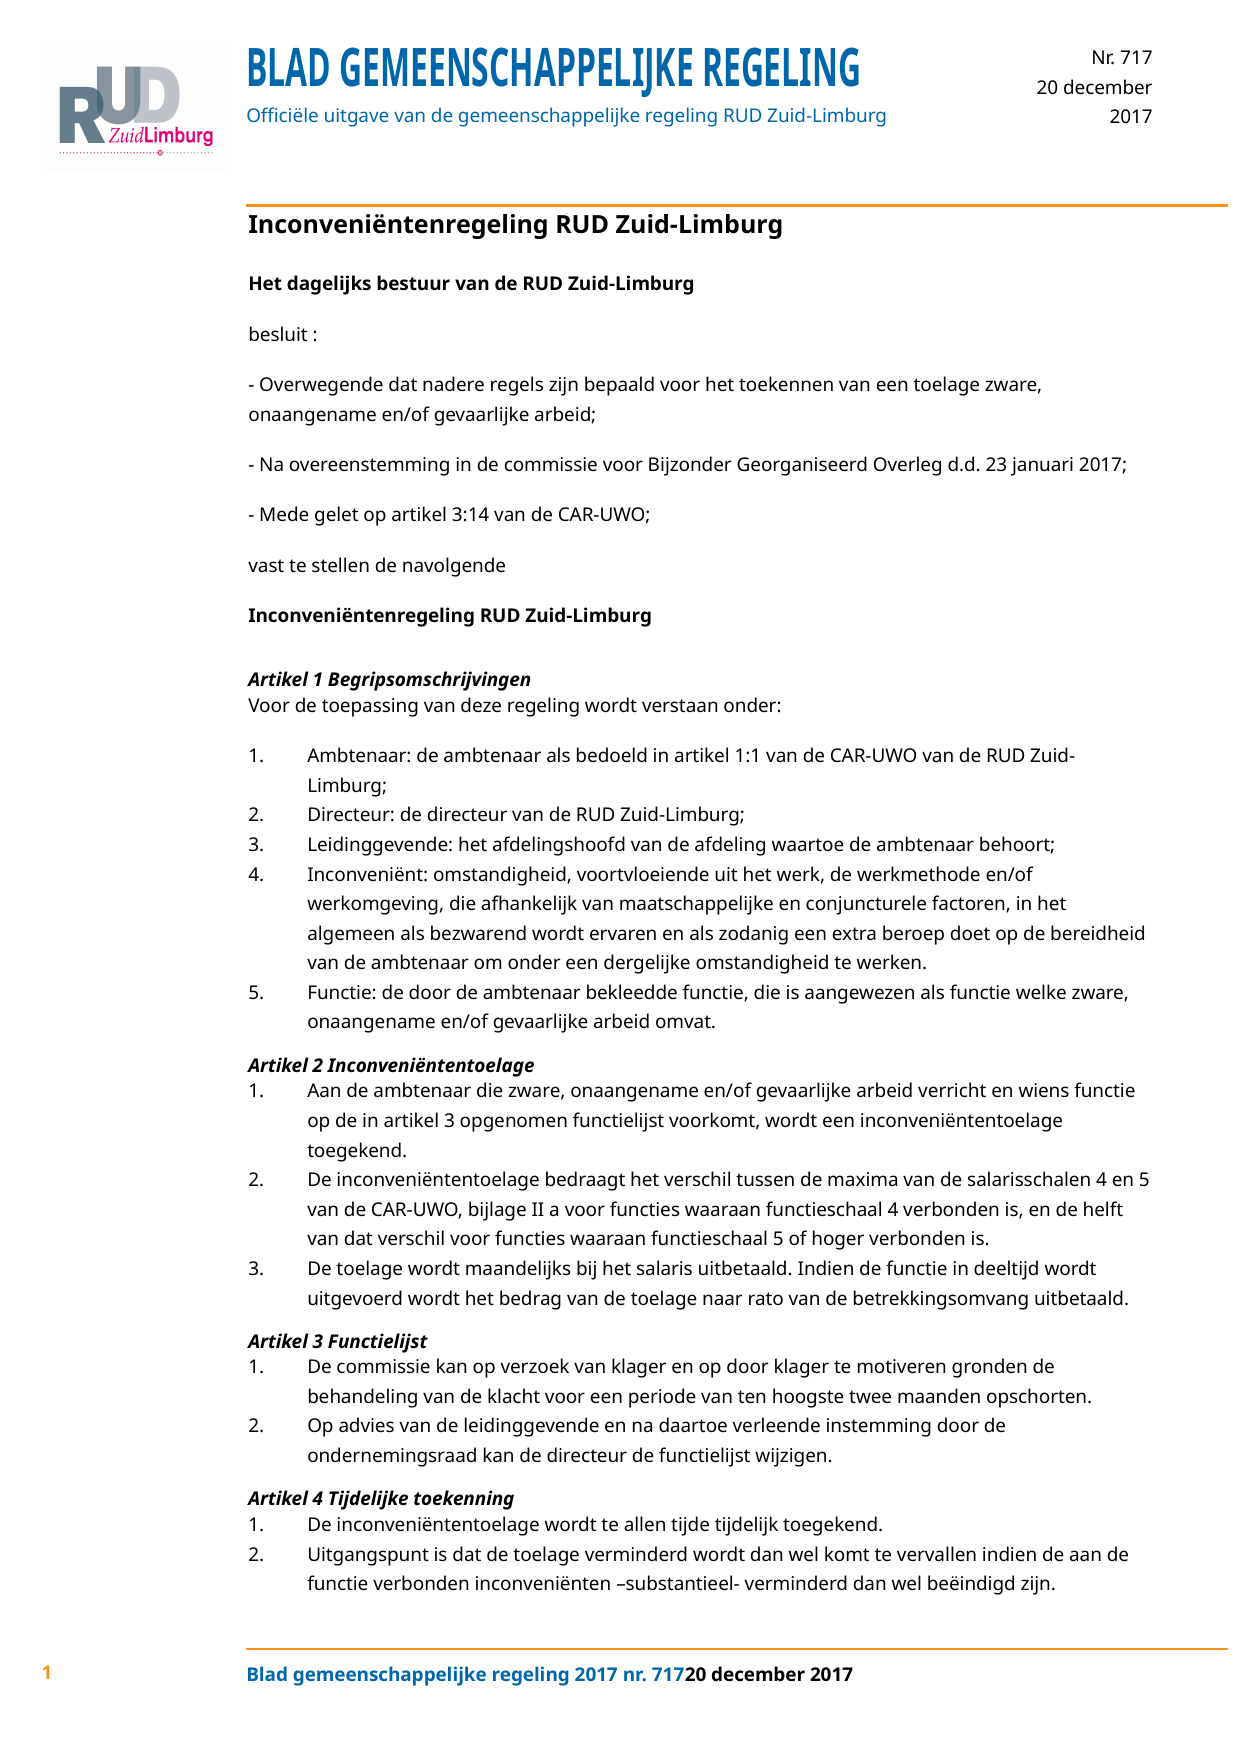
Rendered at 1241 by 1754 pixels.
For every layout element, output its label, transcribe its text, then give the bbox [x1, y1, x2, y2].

text Inconveniëntenregeling RUD Zuid-Limburg [248, 602, 1152, 628]
text Artikel 1 Begripsomschrijvingen [248, 666, 1152, 692]
list Uitgangspunt is dat de toelage verminderd wordt dan wel komt te vervallen indien de aan de functie verbonden inconveniënten –substantieel- verminderd dan wel beëindigd zijn. [248, 1541, 1152, 1596]
text Artikel 2 Inconveniëntentoelage [248, 1052, 1152, 1078]
list Op advies van de leidinggevende en na daartoe verleende instemming door de ondernemingsraad kan de directeur de functielijst wijzigen. [248, 1413, 1152, 1468]
text vast te stellen de navolgende [248, 552, 1152, 578]
list De inconveniëntentoelage bedraagt het verschil tussen de maxima van de salarisschalen 4 en 5 van de CAR-UWO, bijlage II a voor functies waaraan functieschaal 4 verbonden is, en de helft van dat verschil voor functies waaraan functieschaal 5 of hoger verbonden is. [248, 1166, 1152, 1251]
list Functie: de door de ambtenaar bekleedde functie, die is aangewezen als functie welke zware, onaangename en/of gevaarlijke arbeid omvat. [248, 979, 1152, 1034]
list Leidinggevende: het afdelingshoofd van de afdeling waartoe de ambtenaar behoort; [248, 831, 1152, 857]
list De commissie kan op verzoek van klager en op door klager te motiveren gronden de behandeling van de klacht voor een periode van ten hoogste twee maanden opschorten. [248, 1353, 1152, 1409]
list Aan de ambtenaar die zware, onaangename en/of gevaarlijke arbeid verricht en wiens functie op de in artikel 3 opgenomen functielijst voorkomt, wordt een inconveniëntentoelage toegekend. [248, 1078, 1152, 1162]
text - Na overeenstemming in de commissie voor Bijzonder Georganiseerd Overleg d.d. 23 januari 2017; [248, 451, 1152, 477]
text Artikel 3 Functielijst [248, 1328, 1152, 1353]
list De toelage wordt maandelijks bij het salaris uitbetaald. Indien de functie in deeltijd wordt uitgevoerd wordt het bedrag van de toelage naar rato van de betrekkingsomvang uitbetaald. [248, 1255, 1152, 1310]
text - Overwegende dat nadere regels zijn bepaald voor het toekennen van een toelage zware, onaangename en/of gevaarlijke arbeid; [248, 371, 1152, 426]
list Directeur: de directeur van de RUD Zuid-Limburg; [248, 802, 1152, 827]
text besluit : [248, 321, 1152, 346]
text Voor de toepassing van deze regeling wordt verstaan onder: [248, 692, 1152, 718]
list Ambtenaar: de ambtenaar als bedoeld in artikel 1:1 van de CAR-UWO van de RUD Zuid-Limburg; [248, 742, 1152, 798]
list Inconveniënt: omstandigheid, voortvloeiende uit het werk, de werkmethode en/of werkomgeving, die afhankelijk van maatschappelijke en conjuncturele factoren, in het algemeen als bezwarend wordt ervaren en als zodanig een extra beroep doet op de bereidheid van de ambtenaar om onder een dergelijke omstandigheid te werken. [248, 861, 1152, 975]
text Artikel 4 Tijdelijke toekenning [248, 1485, 1152, 1511]
list De inconveniëntentoelage wordt te allen tijde tijdelijk toegekend. [248, 1511, 1152, 1537]
picture [41, 47, 231, 172]
text - Mede gelet op artikel 3:14 van de CAR-UWO; [248, 502, 1152, 527]
text Inconveniëntenregeling RUD Zuid-Limburg [248, 207, 1152, 241]
text Het dagelijks bestuur van de RUD Zuid-Limburg [248, 270, 1152, 296]
